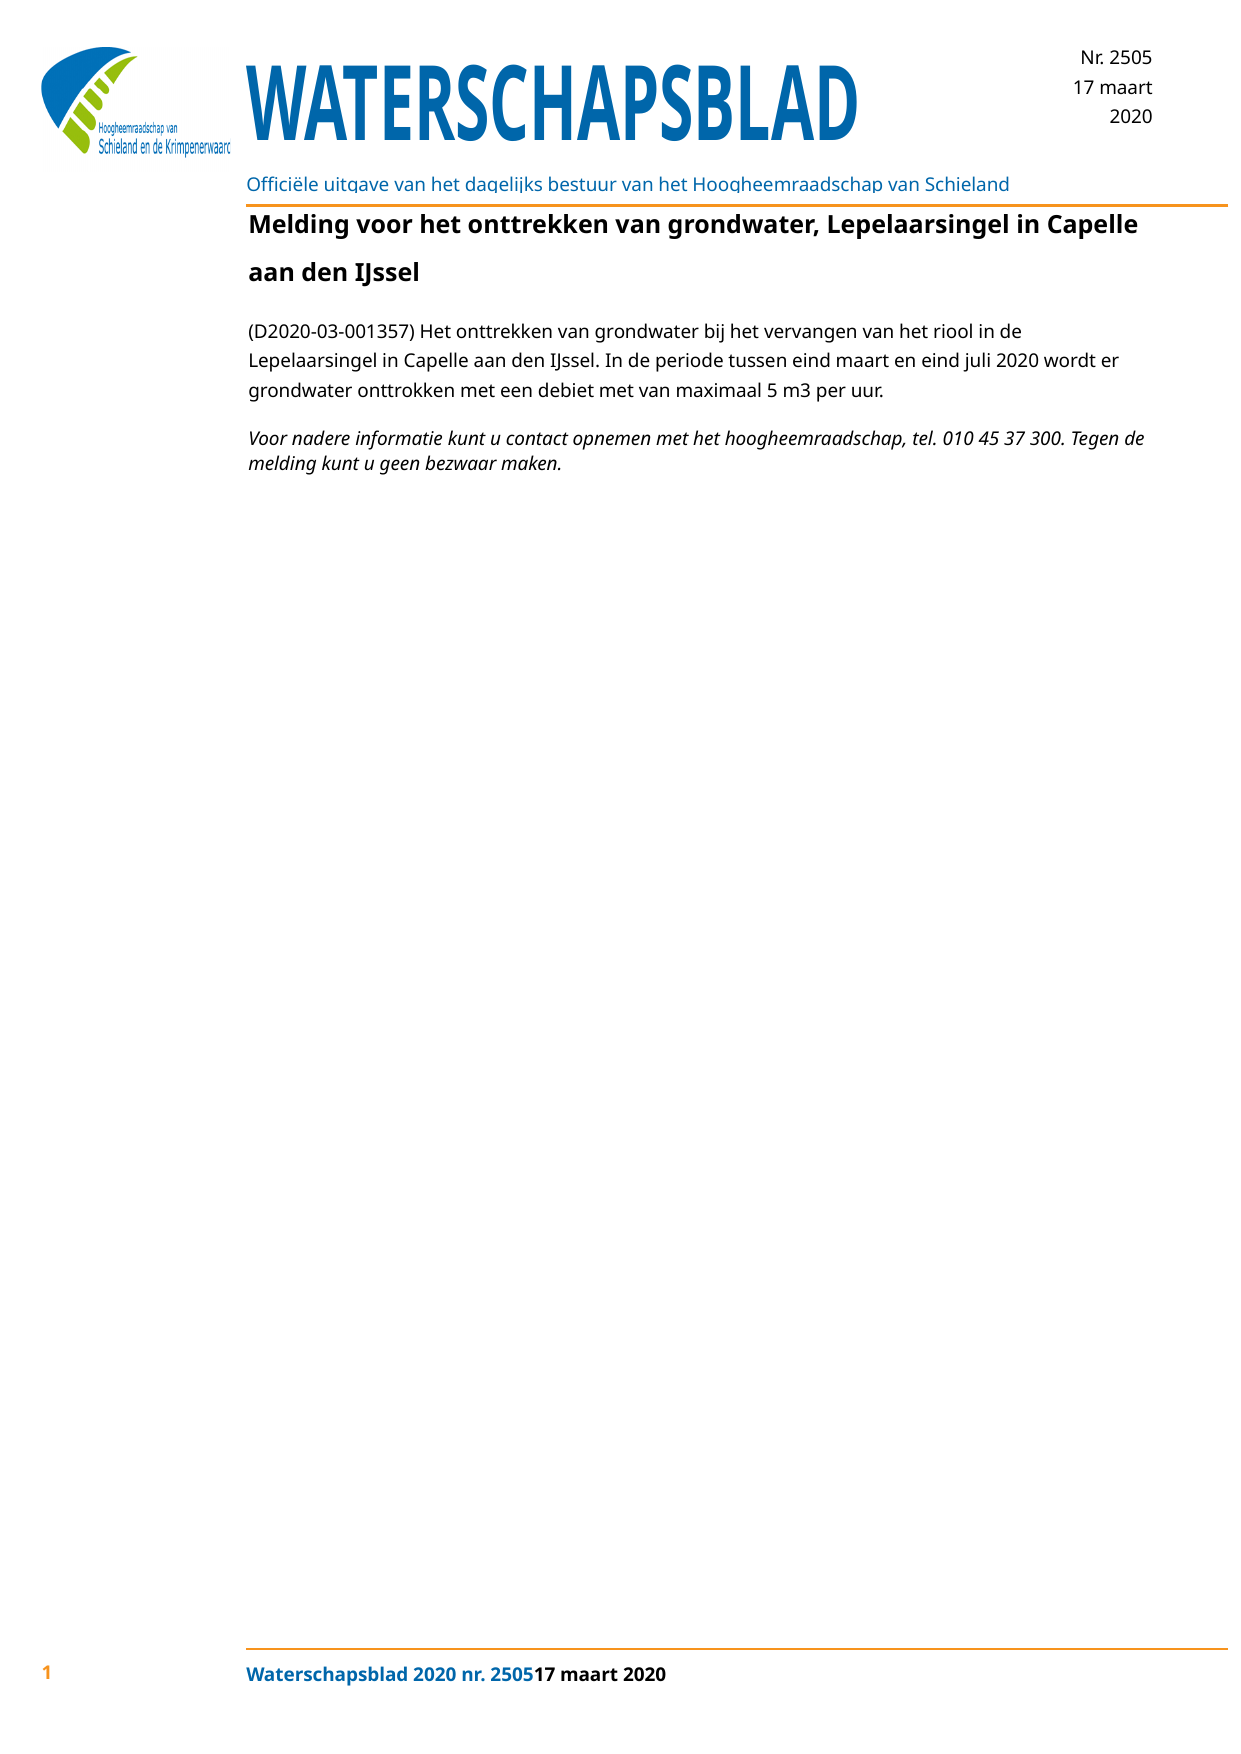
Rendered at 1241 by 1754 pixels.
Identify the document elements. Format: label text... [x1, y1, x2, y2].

text Voor nadere informatie kunt u contact opnemen met het hoogheemraadschap, tel. 010 45 37 300. Tegen de melding kunt u geen bezwaar maken. [248, 425, 1152, 476]
text Melding voor het onttrekken van grondwater, Lepelaarsingel in Capelle aan den IJssel [248, 207, 1152, 288]
text (D2020-03-001357) Het onttrekken van grondwater bij het vervangen van het riool in de Lepelaarsingel in Capelle aan den IJssel. In de periode tussen eind maart en eind juli 2020 wordt er grondwater onttrokken met een debiet met van maximaal 5 m3 per uur. [248, 318, 1152, 403]
picture [41, 47, 231, 172]
